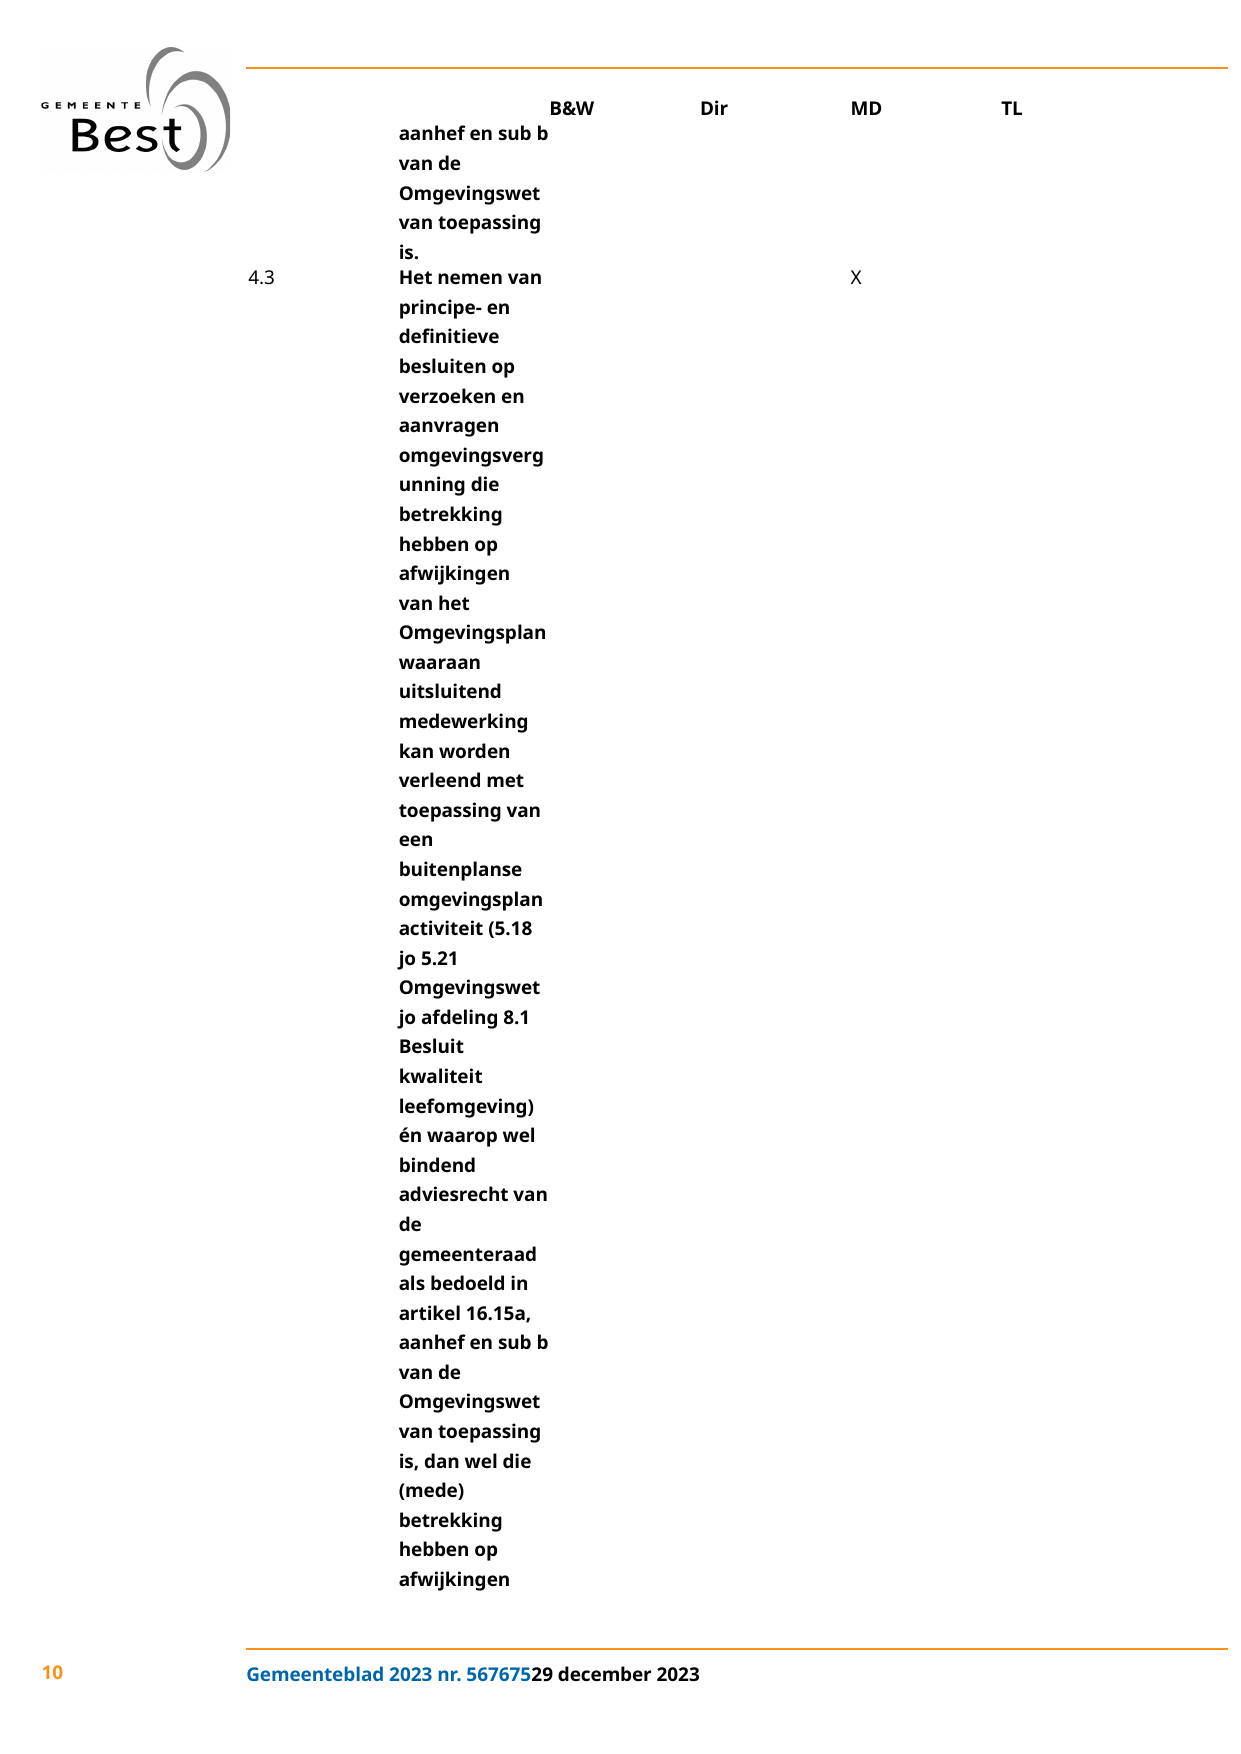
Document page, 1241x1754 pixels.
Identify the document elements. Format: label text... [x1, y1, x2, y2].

table_cell Het nemen van principe- en definitieve besluiten op verzoeken en aanvragen omgevingsvergunning die betrekking hebben op afwijkingen van het Omgevingsplan waaraan uitsluitend medewerking kan worden verleend met toepassing van een buitenplanse omgevingsplanactiviteit (5.18 jo 5.21 Omgevingswet jo afdeling 8.1 Besluit kwaliteit leefomgeving) én waarop wel bindend adviesrecht van de gemeenteraad als bedoeld in artikel 16.15a, aanhef en sub b van de Omgevingswet van toepassing is, dan wel die (mede) betrekking hebben op afwijkingen [399, 265, 549, 1592]
table_header [399, 95, 549, 121]
table_cell [1001, 121, 1152, 264]
table_cell [549, 265, 700, 1592]
table_cell aanhef en sub b van de Omgevingswet van toepassing is. [399, 121, 549, 264]
table_cell [700, 121, 850, 264]
table_header Dir [700, 95, 850, 121]
picture [41, 47, 231, 172]
table_cell 4.3 [248, 265, 398, 1592]
table_header B&W [549, 95, 700, 121]
table_header MD [850, 95, 1001, 121]
table_cell [248, 121, 398, 264]
table_cell [549, 121, 700, 264]
table_header [248, 95, 398, 121]
table_cell [1001, 265, 1152, 1592]
table_cell [850, 121, 1001, 264]
table_header TL [1001, 95, 1152, 121]
table_cell X [850, 265, 1001, 1592]
table_cell [700, 265, 850, 1592]
